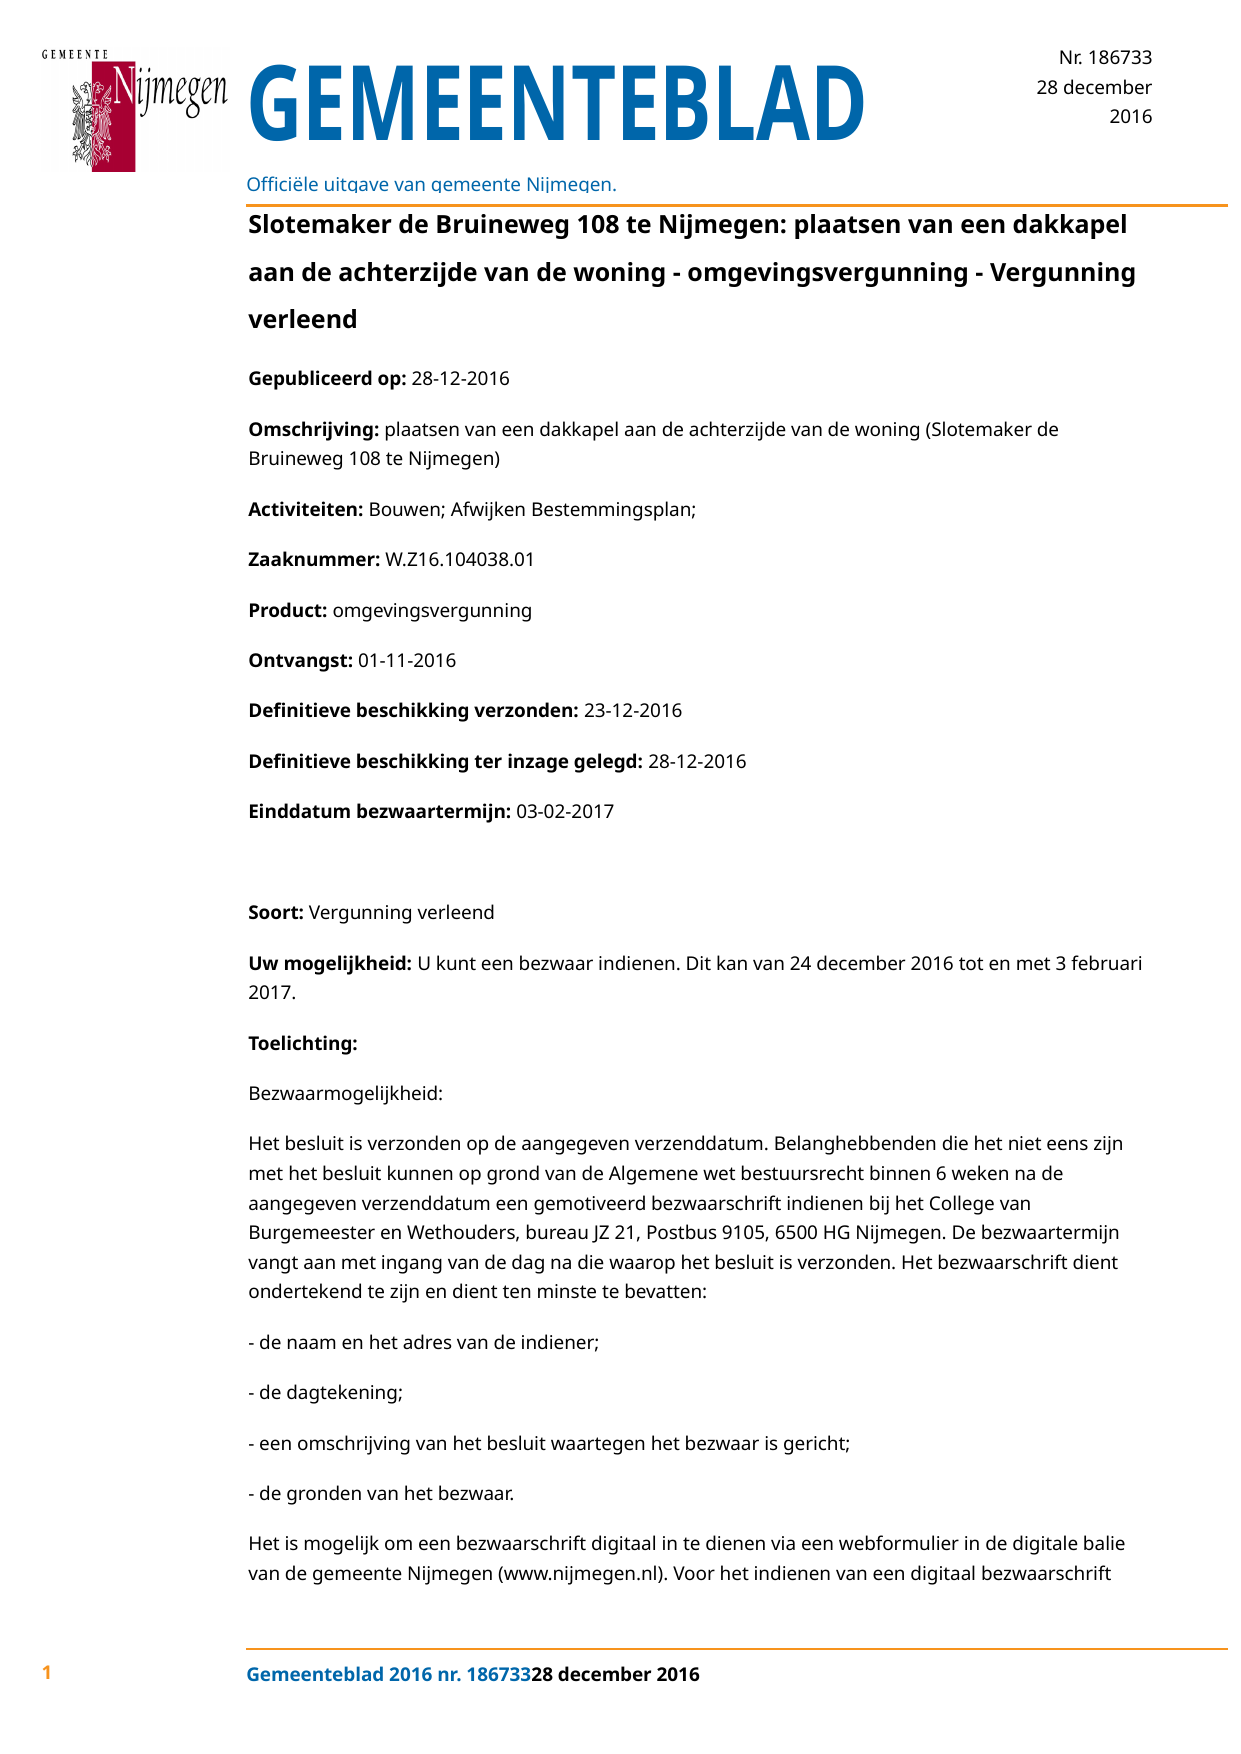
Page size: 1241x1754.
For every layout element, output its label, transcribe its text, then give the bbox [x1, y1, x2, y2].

text Het besluit is verzonden op de aangegeven verzenddatum. Belanghebbenden die het niet eens zijn met het besluit kunnen op grond van de Algemene wet bestuursrecht binnen 6 weken na de aangegeven verzenddatum een gemotiveerd bezwaarschrift indienen bij het College van Burgemeester en Wethouders, bureau JZ 21, Postbus 9105, 6500 HG Nijmegen. De bezwaartermijn vangt aan met ingang van de dag na die waarop het besluit is verzonden. Het bezwaarschrift dient ondertekend te zijn en dient ten minste te bevatten: [248, 1131, 1152, 1304]
text Gepubliceerd op: 28-12-2016 [248, 366, 1152, 391]
text Activiteiten: Bouwen; Afwijken Bestemmingsplan; [248, 496, 1152, 522]
text - de gronden van het bezwaar. [248, 1480, 1152, 1506]
text Omschrijving: plaatsen van een dakkapel aan de achterzijde van de woning (Slotemaker de Bruineweg 108 te Nijmegen) [248, 416, 1152, 471]
text Product: omgevingsvergunning [248, 597, 1152, 622]
text Uw mogelijkheid: U kunt een bezwaar indienen. Dit kan van 24 december 2016 tot en met 3 februari 2017. [248, 950, 1152, 1005]
text Einddatum bezwaartermijn: 03-02-2017 [248, 798, 1152, 824]
text - de naam en het adres van de indiener; [248, 1329, 1152, 1354]
text Soort: Vergunning verleend [248, 899, 1152, 925]
text Slotemaker de Bruineweg 108 te Nijmegen: plaatsen van een dakkapel aan de achterzijde van de woning - omgevingsvergunning - Vergunning verleend [248, 207, 1152, 336]
text - een omschrijving van het besluit waartegen het bezwaar is gericht; [248, 1430, 1152, 1455]
text Het is mogelijk om een bezwaarschrift digitaal in te dienen via een webformulier in de digitale balie van de gemeente Nijmegen (www.nijmegen.nl). Voor het indienen van een digitaal bezwaarschrift [248, 1531, 1152, 1586]
text Definitieve beschikking ter inzage gelegd: 28-12-2016 [248, 748, 1152, 774]
text Bezwaarmogelijkheid: [248, 1080, 1152, 1106]
text Ontvangst: 01-11-2016 [248, 647, 1152, 673]
picture [41, 47, 231, 172]
text Toelichting: [248, 1030, 1152, 1055]
text Definitieve beschikking verzonden: 23-12-2016 [248, 698, 1152, 723]
text - de dagtekening; [248, 1379, 1152, 1405]
text Zaaknummer: W.Z16.104038.01 [248, 546, 1152, 572]
